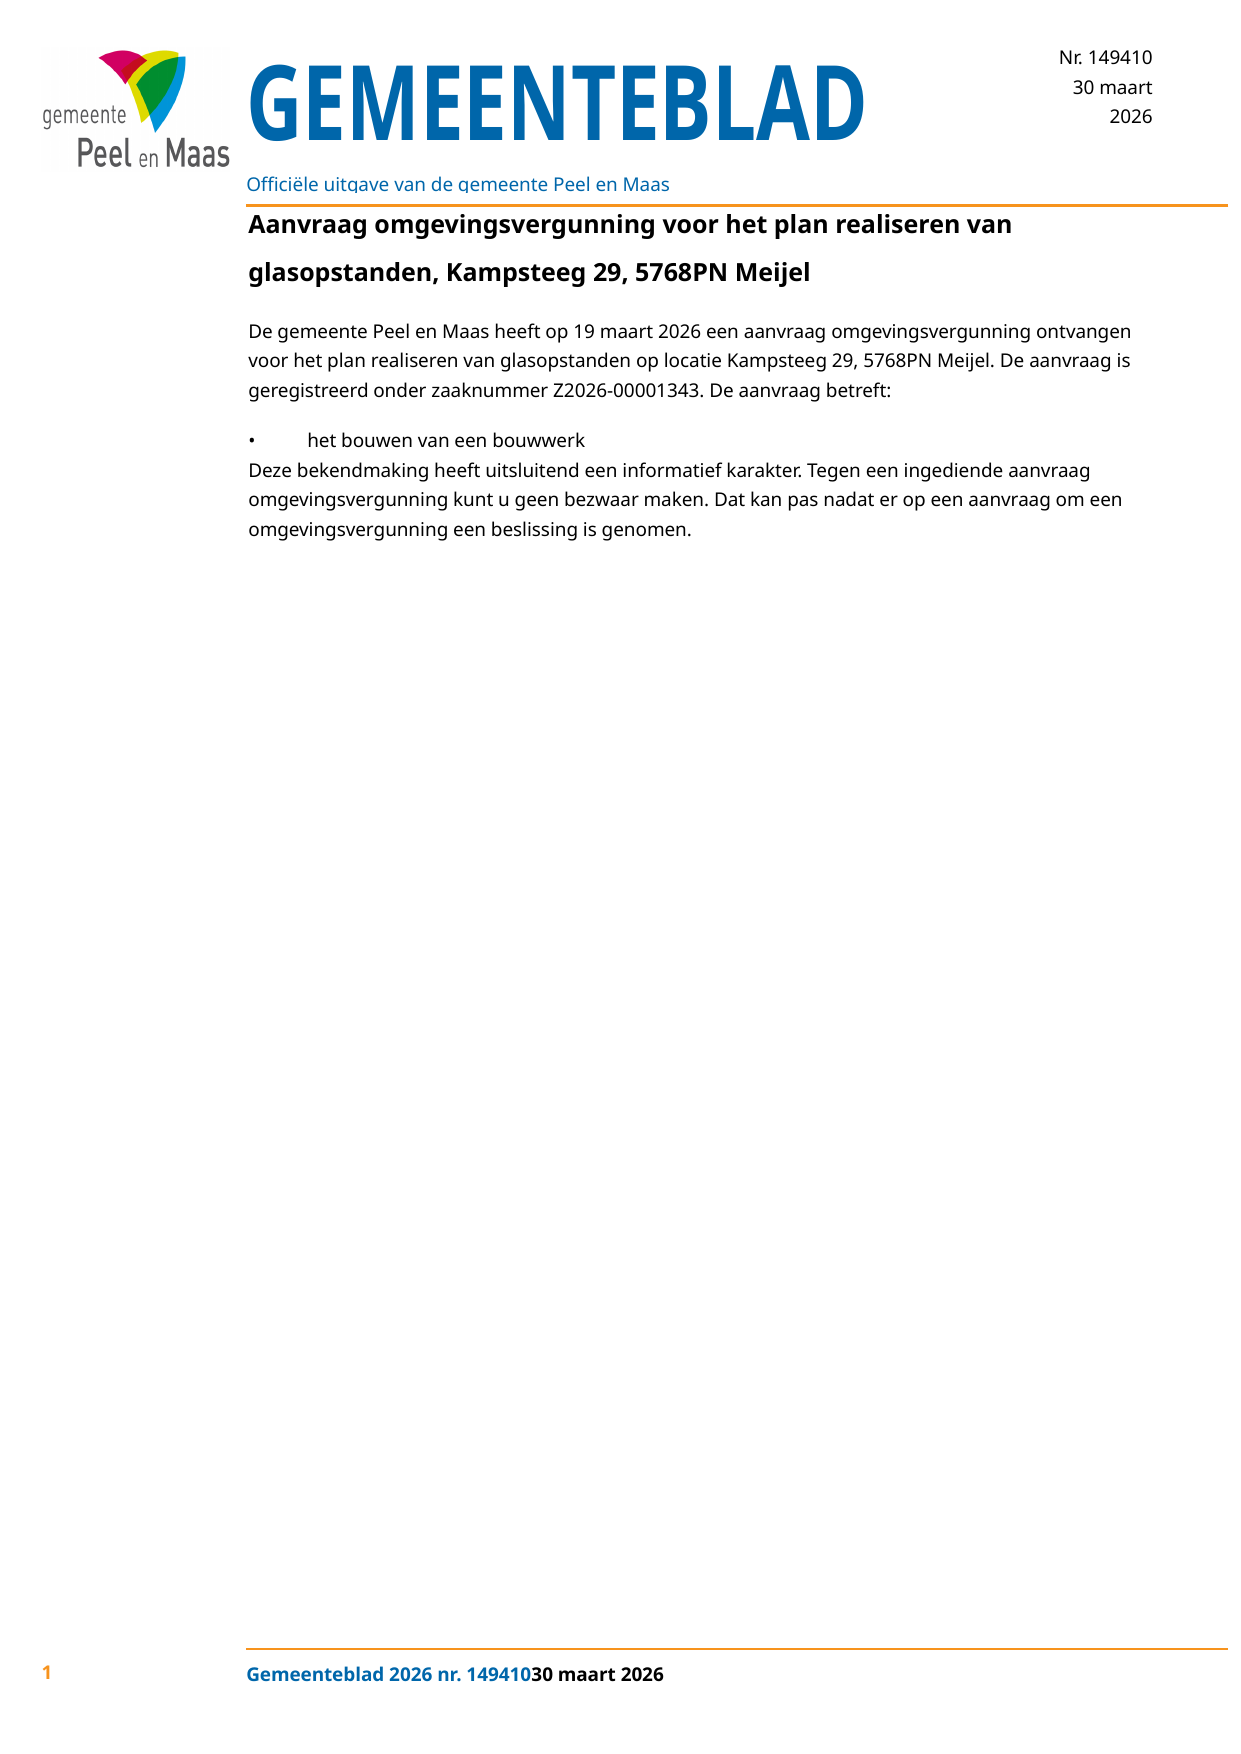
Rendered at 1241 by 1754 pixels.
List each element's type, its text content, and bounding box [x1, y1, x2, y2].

text Aanvraag omgevingsvergunning voor het plan realiseren van glasopstanden, Kampsteeg 29, 5768PN Meijel [248, 207, 1152, 288]
text De gemeente Peel en Maas heeft op 19 maart 2026 een aanvraag omgevingsvergunning ontvangen voor het plan realiseren van glasopstanden op locatie Kampsteeg 29, 5768PN Meijel. De aanvraag is geregistreerd onder zaaknummer Z2026-00001343. De aanvraag betreft: [248, 318, 1152, 403]
picture [41, 47, 231, 172]
text Deze bekendmaking heeft uitsluitend een informatief karakter. Tegen een ingediende aanvraag omgevingsvergunning kunt u geen bezwaar maken. Dat kan pas nadat er op een aanvraag om een omgevingsvergunning een beslissing is genomen. [248, 457, 1152, 542]
list het bouwen van een bouwwerk [248, 427, 1152, 453]
